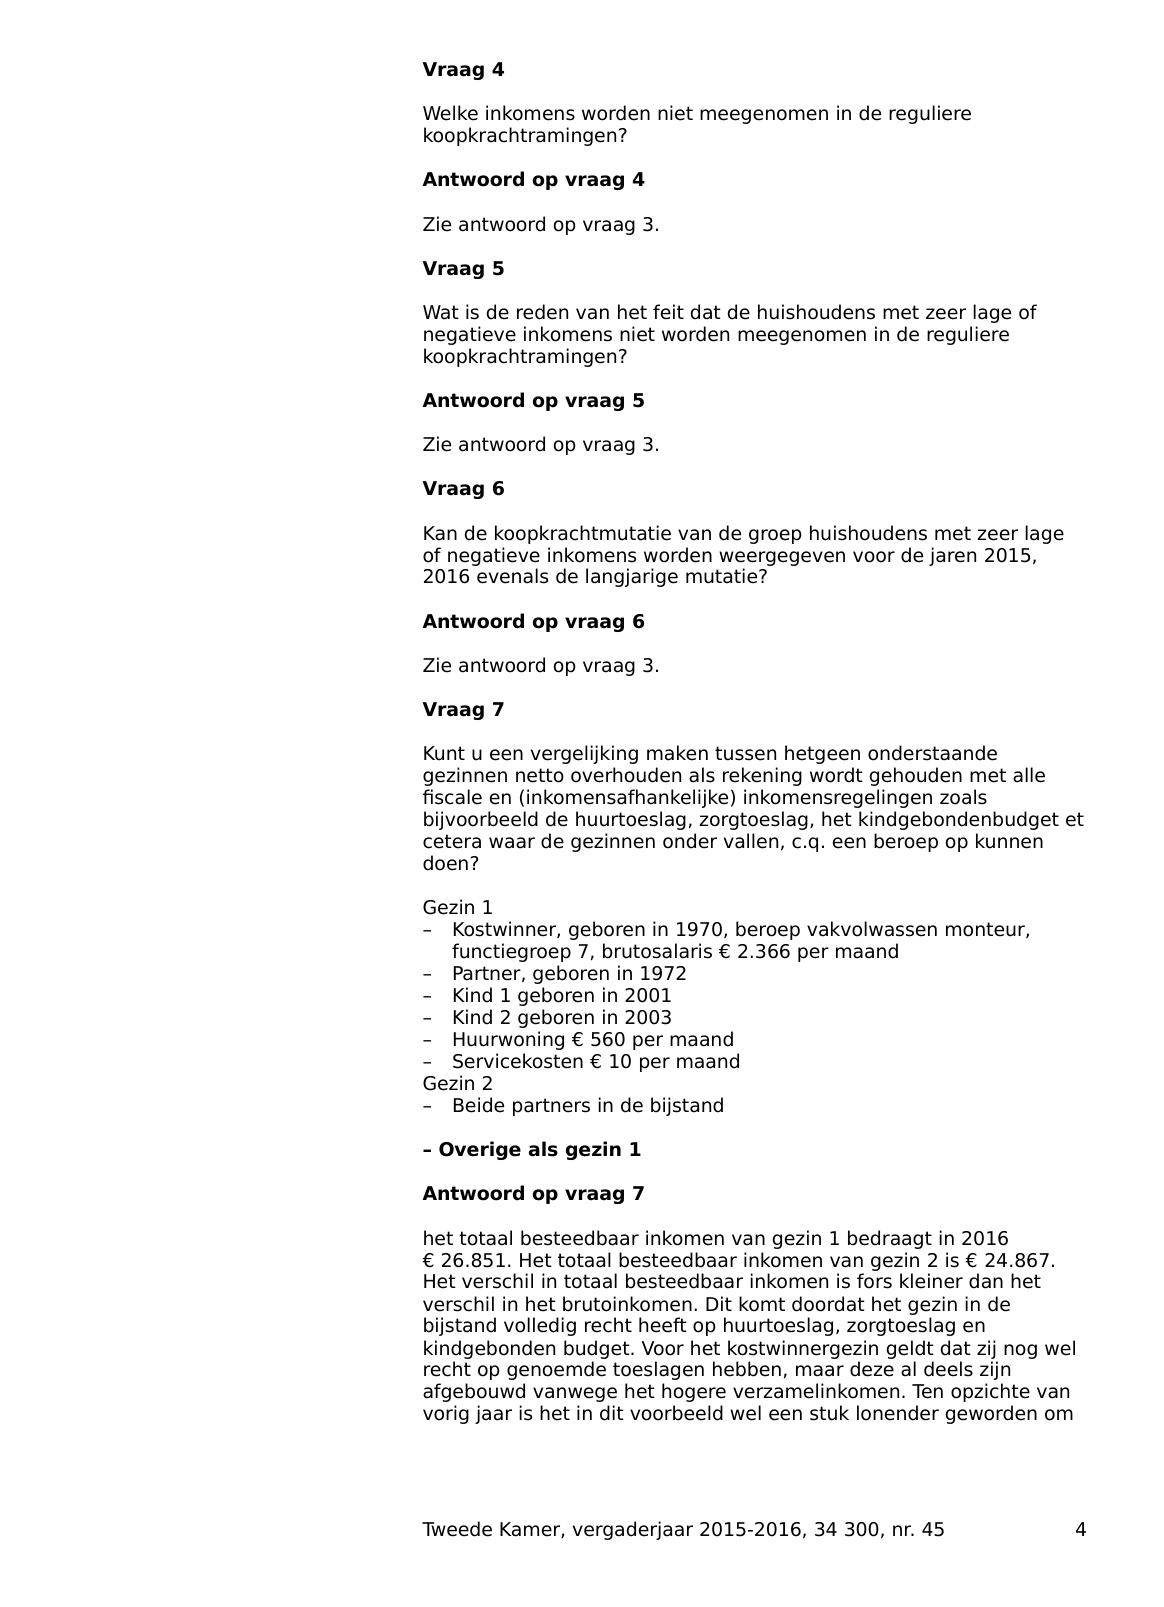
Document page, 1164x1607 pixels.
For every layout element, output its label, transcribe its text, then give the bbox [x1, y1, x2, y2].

text – Kostwinner, geboren in 1970, beroep vakvolwassen monteur, functiegroep 7, brutosalaris € 2.366 per maand [422, 919, 1087, 963]
text – Partner, geboren in 1972 [422, 963, 1087, 985]
subtitle Vraag 7 [422, 699, 1087, 721]
text Kunt u een vergelijking maken tussen hetgeen onderstaande gezinnen netto overhouden als rekening wordt gehouden met alle fiscale en (inkomensafhankelijke) inkomensregelingen zoals bijvoorbeeld de huurtoeslag, zorgtoeslag, het kindgebondenbudget et cetera waar de gezinnen onder vallen, c.q. een beroep op kunnen doen? [422, 743, 1087, 875]
text Gezin 2 [422, 1073, 1087, 1095]
text – Kind 2 geboren in 2003 [422, 1007, 1087, 1029]
text het totaal besteedbaar inkomen van gezin 1 bedraagt in 2016 € 26.851. Het totaal besteedbaar inkomen van gezin 2 is € 24.867. Het verschil in totaal besteedbaar inkomen is fors kleiner dan het verschil in het brutoinkomen. Dit komt doordat het gezin in de bijstand volledig recht heeft op huurtoeslag, zorgtoeslag en kindgebonden budget. Voor het kostwinnergezin geldt dat zij nog wel recht op genoemde toeslagen hebben, maar deze al deels zijn afgebouwd vanwege het hogere verzamelinkomen. Ten opzichte van vorig jaar is het in dit voorbeeld wel een stuk lonender geworden om [422, 1227, 1087, 1425]
text Zie antwoord op vraag 3. [422, 655, 1087, 677]
text – Beide partners in de bijstand [422, 1095, 1087, 1117]
text Wat is de reden van het feit dat de huishoudens met zeer lage of negatieve inkomens niet worden meegenomen in de reguliere koopkrachtramingen? [422, 302, 1087, 368]
subtitle Vraag 5 [422, 258, 1087, 280]
text Welke inkomens worden niet meegenomen in de reguliere koopkrachtramingen? [422, 103, 1087, 147]
subtitle Vraag 6 [422, 478, 1087, 500]
text – Kind 1 geboren in 2001 [422, 985, 1087, 1007]
text – Servicekosten € 10 per maand [422, 1051, 1087, 1073]
text – Huurwoning € 560 per maand [422, 1029, 1087, 1051]
text Kan de koopkrachtmutatie van de groep huishoudens met zeer lage of negatieve inkomens worden weergegeven voor de jaren 2015, 2016 evenals de langjarige mutatie? [422, 522, 1087, 588]
text Zie antwoord op vraag 3. [422, 434, 1087, 456]
subtitle Antwoord op vraag 6 [422, 611, 1087, 633]
text Gezin 1 [422, 897, 1087, 919]
subtitle – Overige als gezin 1 [422, 1139, 1087, 1161]
text Zie antwoord op vraag 3. [422, 213, 1087, 236]
subtitle Antwoord op vraag 7 [422, 1183, 1087, 1205]
subtitle Vraag 4 [422, 59, 1087, 81]
subtitle Antwoord op vraag 5 [422, 390, 1087, 412]
subtitle Antwoord op vraag 4 [422, 169, 1087, 191]
